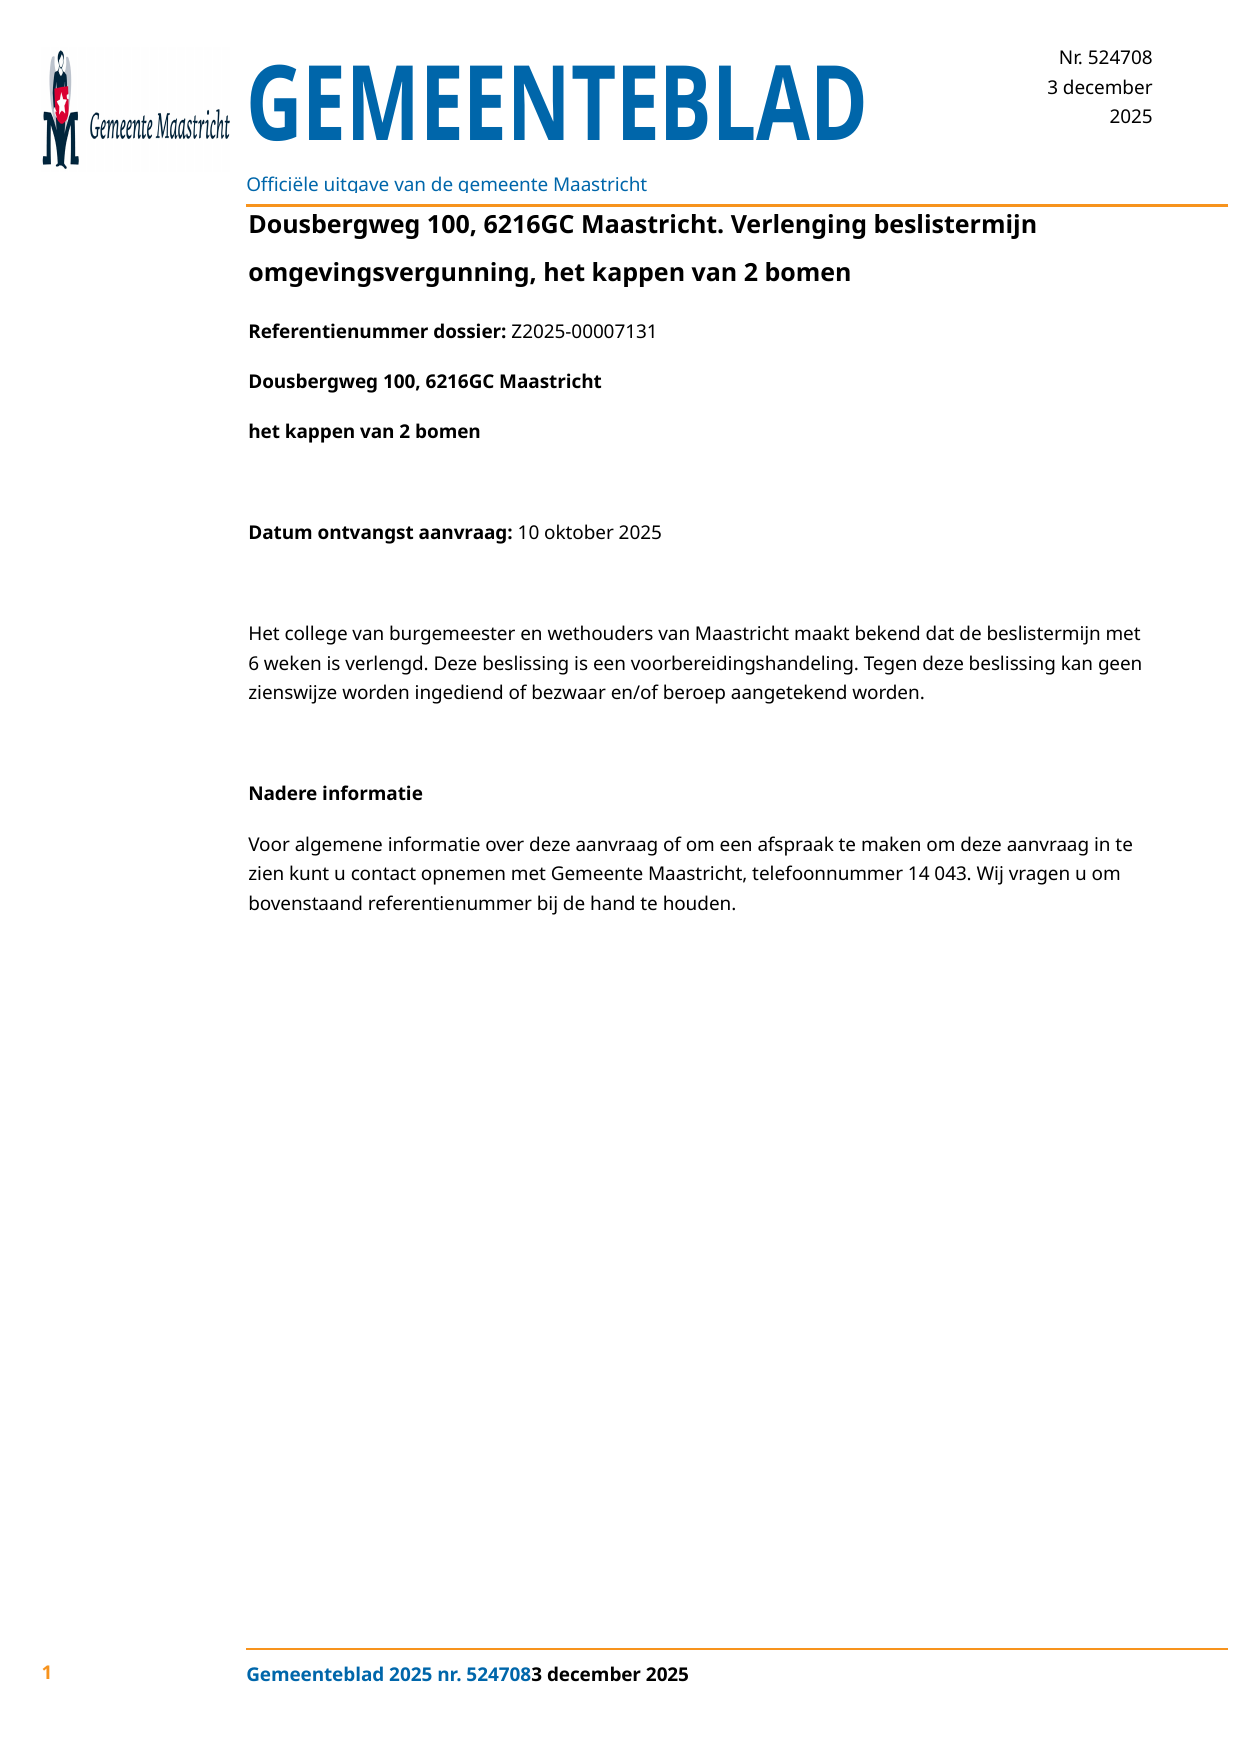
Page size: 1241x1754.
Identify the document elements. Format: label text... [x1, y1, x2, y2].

text het kappen van 2 bomen [248, 419, 1152, 444]
text Datum ontvangst aanvraag: 10 oktober 2025 [248, 519, 1152, 545]
text Nadere informatie [248, 780, 1152, 806]
text Het college van burgemeester en wethouders van Maastricht maakt bekend dat de beslistermijn met 6 weken is verlengd. Deze beslissing is een voorbereidingshandeling. Tegen deze beslissing kan geen zienswijze worden ingediend of bezwaar en/of beroep aangetekend worden. [248, 620, 1152, 705]
text Dousbergweg 100, 6216GC Maastricht [248, 368, 1152, 394]
text Referentienummer dossier: Z2025-00007131 [248, 318, 1152, 344]
text Voor algemene informatie over deze aanvraag of om een afspraak te maken om deze aanvraag in te zien kunt u contact opnemen met Gemeente Maastricht, telefoonnummer 14 043. Wij vragen u om bovenstaand referentienummer bij de hand te houden. [248, 831, 1152, 916]
picture [41, 47, 231, 172]
text Dousbergweg 100, 6216GC Maastricht. Verlenging beslistermijn omgevingsvergunning, het kappen van 2 bomen [248, 207, 1152, 288]
